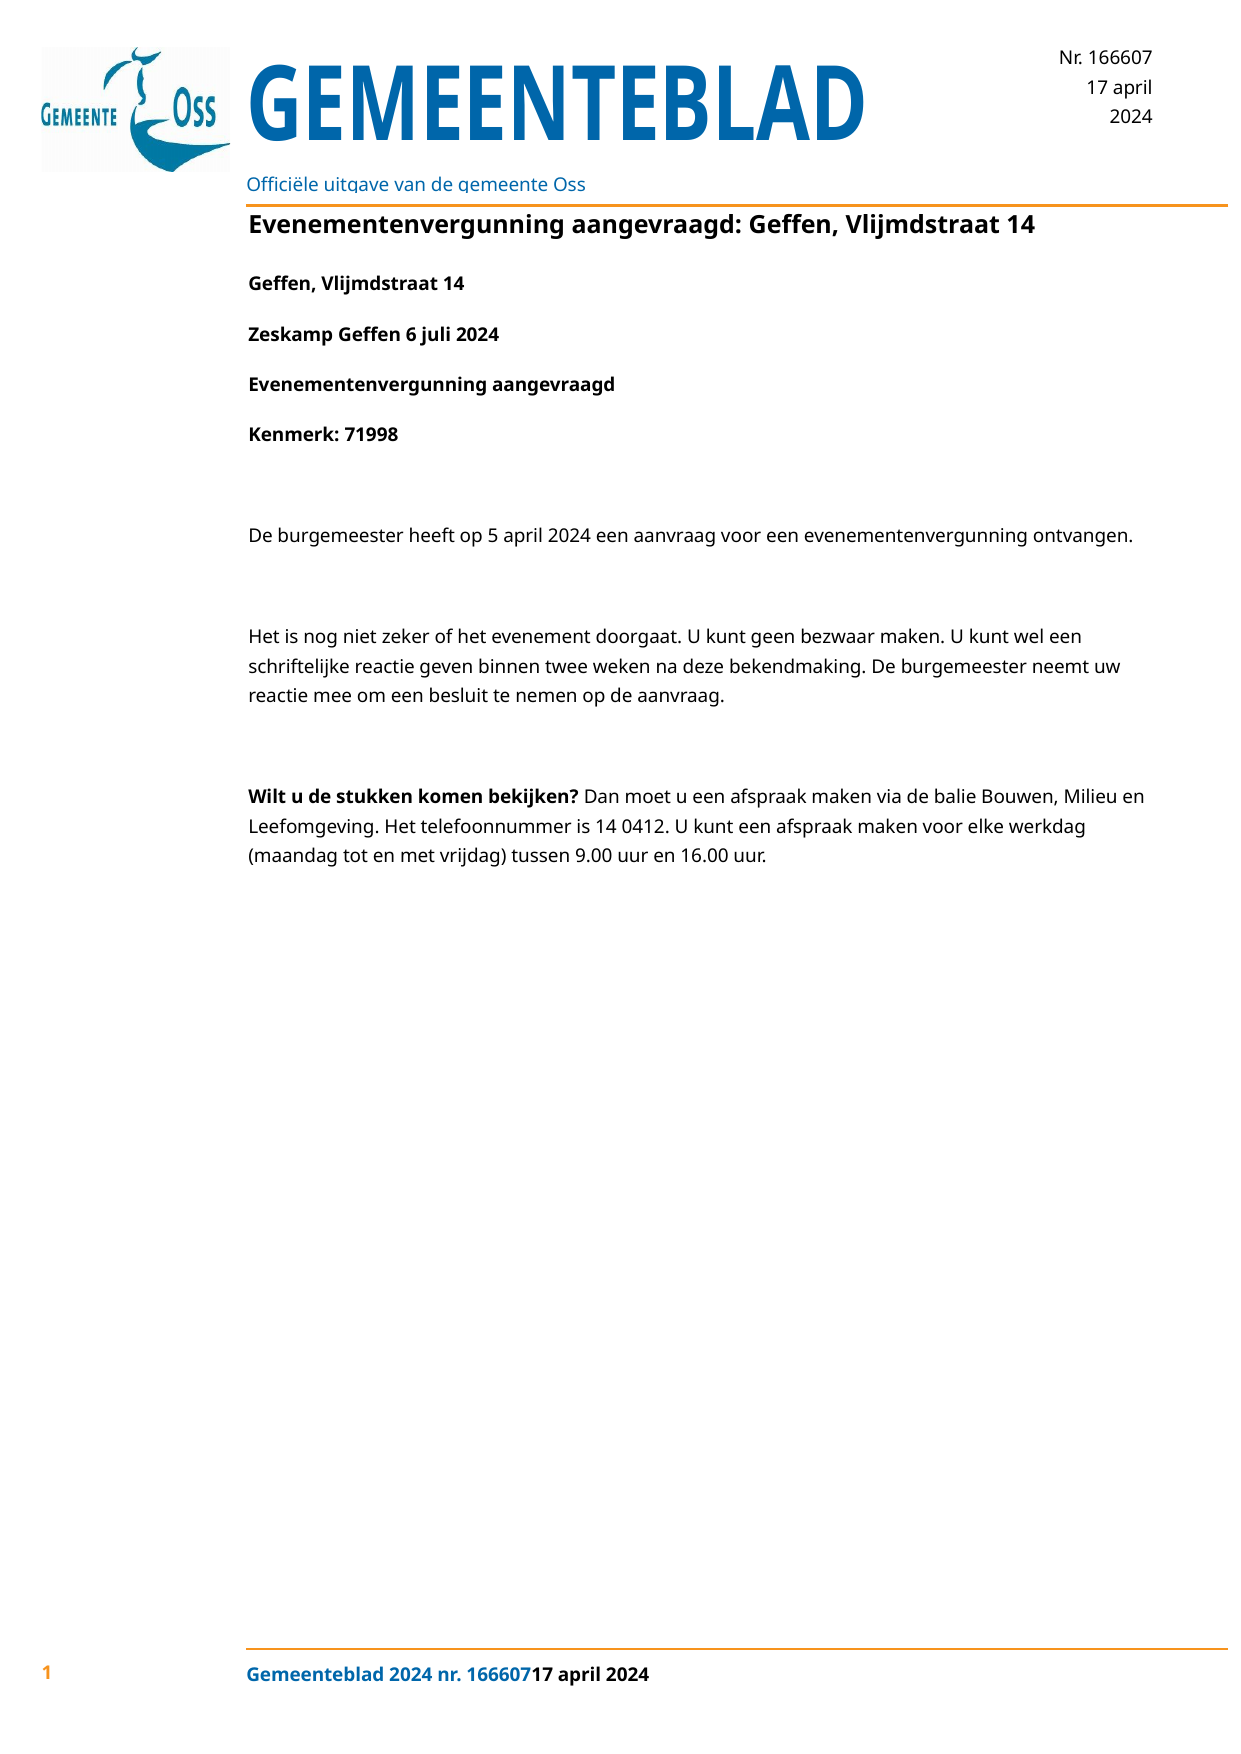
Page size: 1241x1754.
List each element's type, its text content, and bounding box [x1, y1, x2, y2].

text Wilt u de stukken komen bekijken? Dan moet u een afspraak maken via de balie Bouwen, Milieu en Leefomgeving. Het telefoonnummer is 14 0412. U kunt een afspraak maken voor elke werkdag (maandag tot en met vrijdag) tussen 9.00 uur en 16.00 uur. [248, 783, 1152, 868]
text Het is nog niet zeker of het evenement doorgaat. U kunt geen bezwaar maken. U kunt wel een schriftelijke reactie geven binnen twee weken na deze bekendmaking. De burgemeester neemt uw reactie mee om een besluit te nemen op de aanvraag. [248, 623, 1152, 708]
text Kenmerk: 71998 [248, 422, 1152, 447]
text Zeskamp Geffen 6 juli 2024 [248, 321, 1152, 346]
text De burgemeester heeft op 5 april 2024 een aanvraag voor een evenementenvergunning ontvangen. [248, 522, 1152, 548]
text Evenementenvergunning aangevraagd: Geffen, Vlijmdstraat 14 [248, 207, 1152, 241]
picture [41, 47, 231, 172]
text Evenementenvergunning aangevraagd [248, 371, 1152, 397]
text Geffen, Vlijmdstraat 14 [248, 270, 1152, 296]
